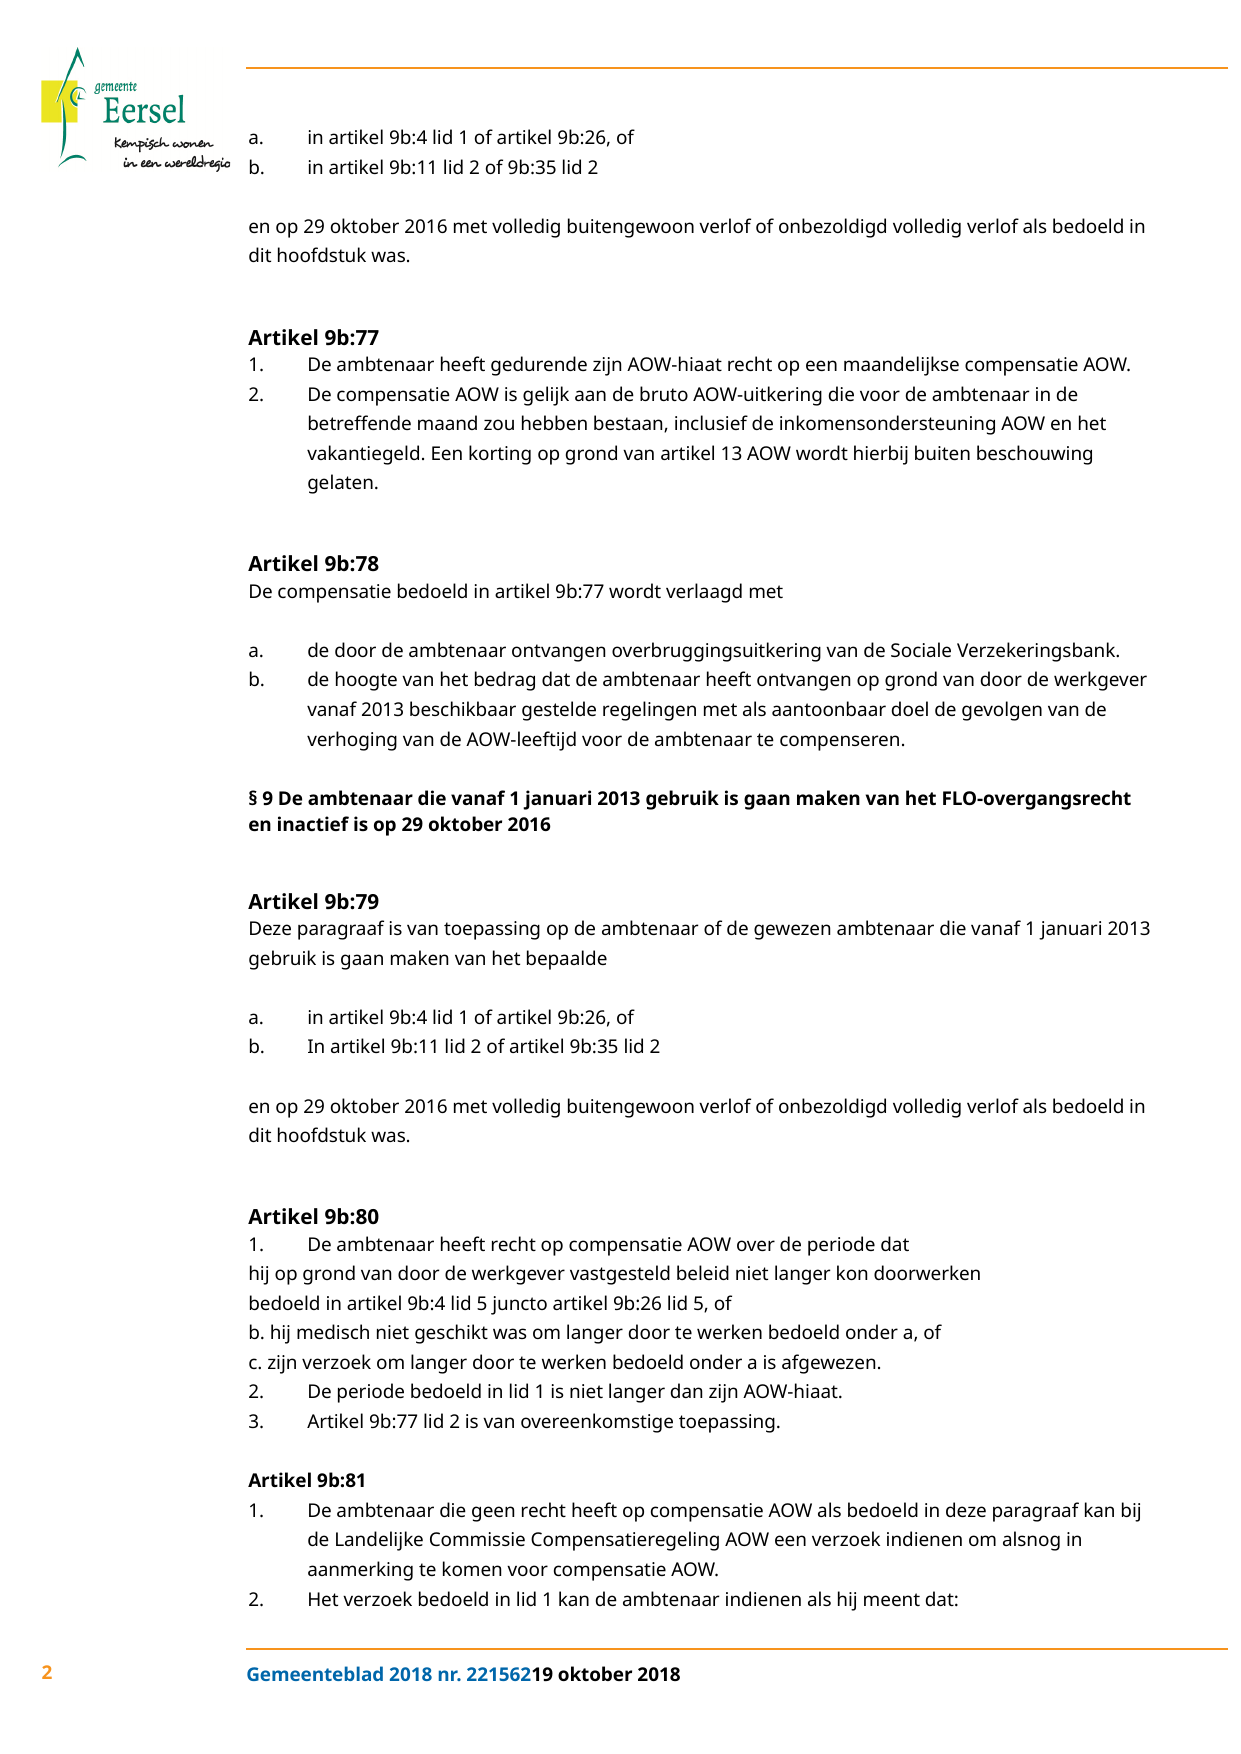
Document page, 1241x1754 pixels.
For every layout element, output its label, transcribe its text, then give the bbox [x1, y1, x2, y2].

list De ambtenaar die geen recht heeft op compensatie AOW als bedoeld in deze paragraaf kan bij de Landelijke Commissie Compensatieregeling AOW een verzoek indienen om alsnog in aanmerking te komen voor compensatie AOW. [248, 1497, 1152, 1582]
list De ambtenaar heeft recht op compensatie AOW over de periode dat [248, 1231, 1152, 1257]
list de hoogte van het bedrag dat de ambtenaar heeft ontvangen op grond van door de werkgever vanaf 2013 beschikbaar gestelde regelingen met als aantoonbaar doel de gevolgen van de verhoging van de AOW-leeftijd voor de ambtenaar te compenseren. [248, 667, 1152, 752]
list In artikel 9b:11 lid 2 of artikel 9b:35 lid 2 [248, 1034, 1152, 1059]
text Artikel 9b:79 [248, 887, 1152, 915]
picture [41, 47, 231, 172]
text Deze paragraaf is van toepassing op de ambtenaar of de gewezen ambtenaar die vanaf 1 januari 2013 gebruik is gaan maken van het bepaalde [248, 915, 1152, 971]
list in artikel 9b:11 lid 2 of 9b:35 lid 2 [248, 154, 1152, 180]
text hij op grond van door de werkgever vastgesteld beleid niet langer kon doorwerken [248, 1260, 1152, 1286]
list in artikel 9b:4 lid 1 of artikel 9b:26, of [248, 124, 1152, 150]
list in artikel 9b:4 lid 1 of artikel 9b:26, of [248, 1004, 1152, 1030]
text bedoeld in artikel 9b:4 lid 5 juncto artikel 9b:26 lid 5, of [248, 1290, 1152, 1316]
text De compensatie bedoeld in artikel 9b:77 wordt verlaagd met [248, 578, 1152, 604]
text Artikel 9b:78 [248, 549, 1152, 578]
text c. zijn verzoek om langer door te werken bedoeld onder a is afgewezen. [248, 1349, 1152, 1375]
text § 9 De ambtenaar die vanaf 1 januari 2013 gebruik is gaan maken van het FLO-overgangsrecht en inactief is op 29 oktober 2016 [248, 785, 1152, 836]
list Artikel 9b:77 lid 2 is van overeenkomstige toepassing. [248, 1408, 1152, 1434]
list Het verzoek bedoeld in lid 1 kan de ambtenaar indienen als hij meent dat: [248, 1586, 1152, 1612]
text en op 29 oktober 2016 met volledig buitengewoon verlof of onbezoldigd volledig verlof als bedoeld in dit hoofdstuk was. [248, 1093, 1152, 1148]
text Artikel 9b:80 [248, 1202, 1152, 1231]
list de door de ambtenaar ontvangen overbruggingsuitkering van de Sociale Verzekeringsbank. [248, 637, 1152, 663]
text en op 29 oktober 2016 met volledig buitengewoon verlof of onbezoldigd volledig verlof als bedoeld in dit hoofdstuk was. [248, 213, 1152, 268]
text Artikel 9b:81 [248, 1467, 1152, 1493]
list De periode bedoeld in lid 1 is niet langer dan zijn AOW-hiaat. [248, 1379, 1152, 1404]
text b. hij medisch niet geschikt was om langer door te werken bedoeld onder a, of [248, 1319, 1152, 1345]
list De compensatie AOW is gelijk aan de bruto AOW-uitkering die voor de ambtenaar in de betreffende maand zou hebben bestaan, inclusief de inkomensondersteuning AOW en het vakantiegeld. Een korting op grond van artikel 13 AOW wordt hierbij buiten beschouwing gelaten. [248, 381, 1152, 495]
text Artikel 9b:77 [248, 323, 1152, 351]
list De ambtenaar heeft gedurende zijn AOW-hiaat recht op een maandelijkse compensatie AOW. [248, 351, 1152, 377]
